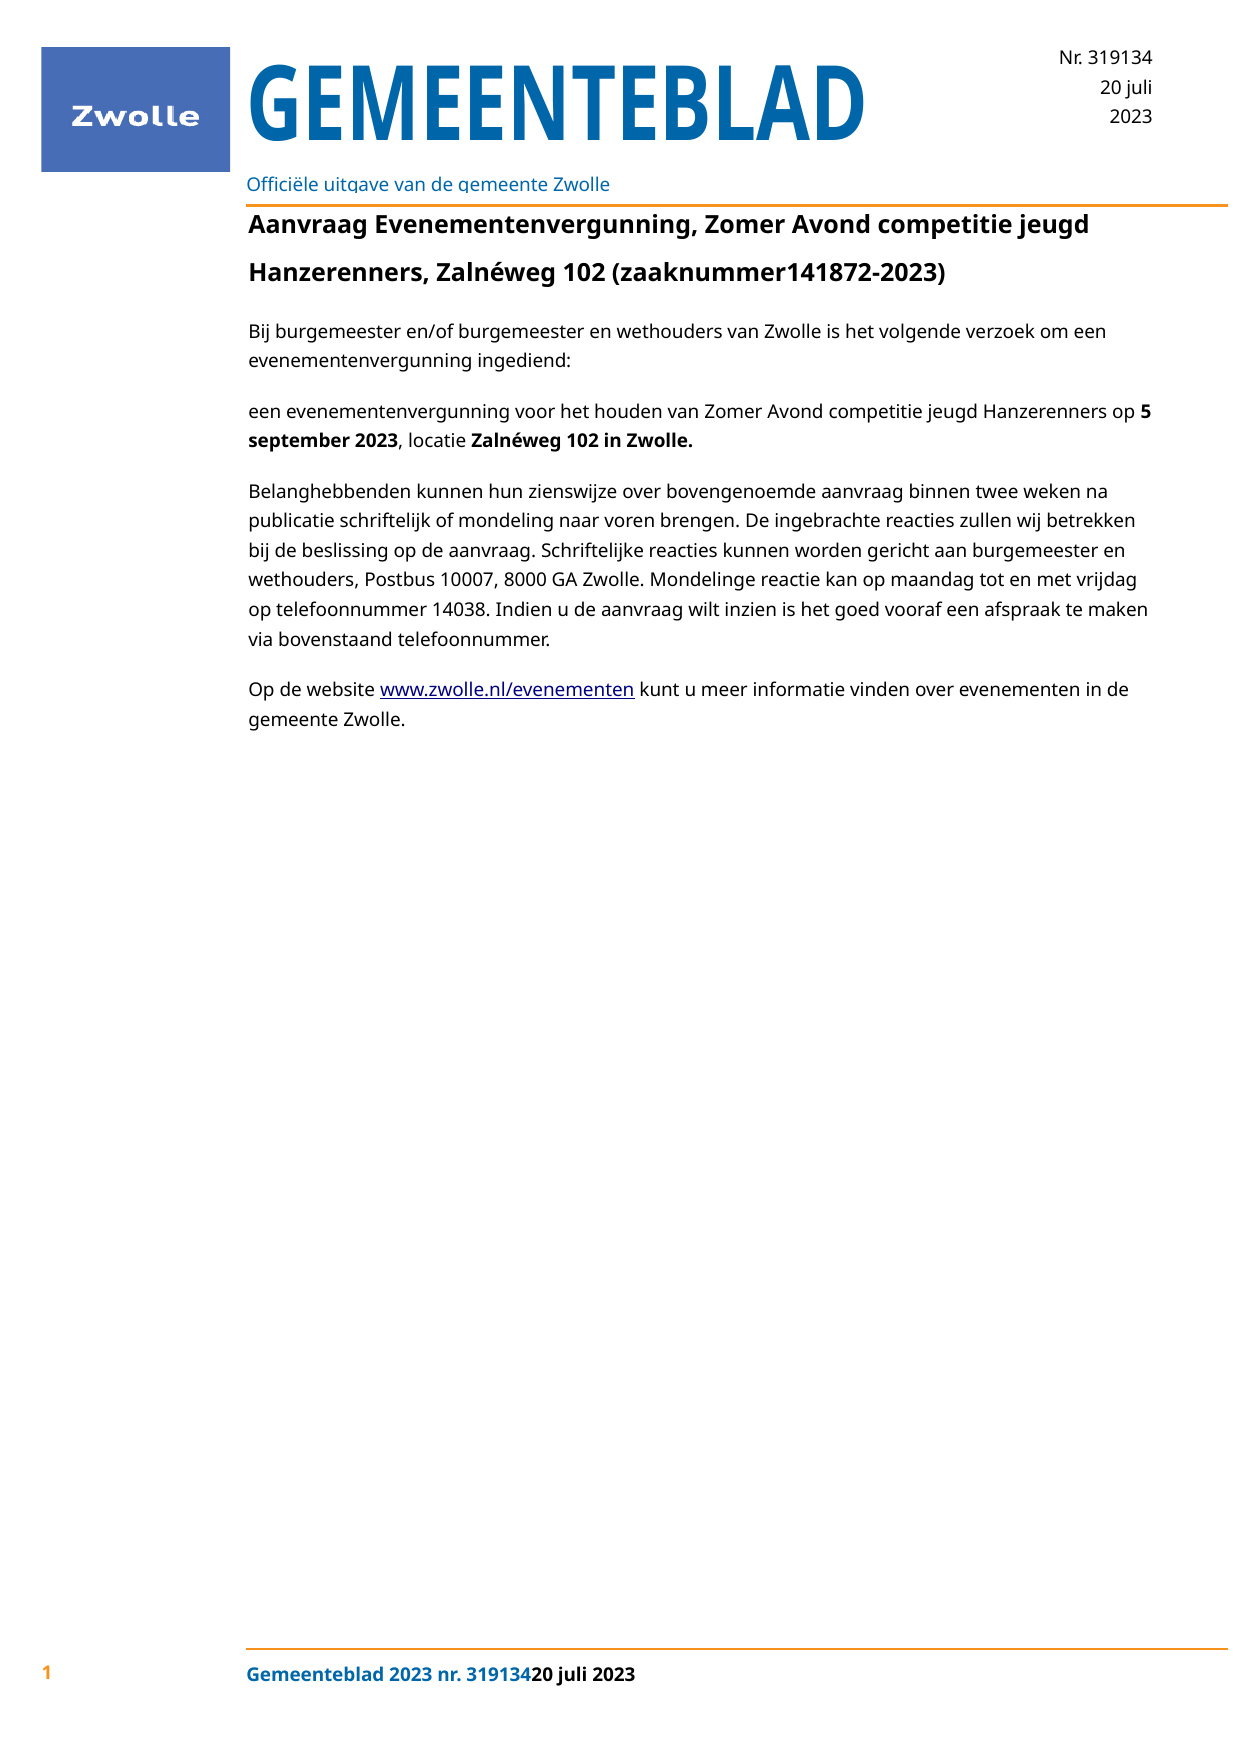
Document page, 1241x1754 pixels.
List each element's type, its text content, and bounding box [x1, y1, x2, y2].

picture [41, 47, 231, 172]
text Bij burgemeester en/of burgemeester en wethouders van Zwolle is het volgende verzoek om een evenementenvergunning ingediend: [248, 318, 1152, 373]
text Belanghebbenden kunnen hun zienswijze over bovengenoemde aanvraag binnen twee weken na publicatie schriftelijk of mondeling naar voren brengen. De ingebrachte reacties zullen wij betrekken bij de beslissing op de aanvraag. Schriftelijke reacties kunnen worden gericht aan burgemeester en wethouders, Postbus 10007, 8000 GA Zwolle. Mondelinge reactie kan op maandag tot en met vrijdag op telefoonnummer 14038. Indien u de aanvraag wilt inzien is het goed vooraf een afspraak te maken via bovenstaand telefoonnummer. [248, 478, 1152, 652]
text een evenementenvergunning voor het houden van Zomer Avond competitie jeugd Hanzerenners op 5 september 2023, locatie Zalnéweg 102 in Zwolle. [248, 398, 1152, 453]
text Aanvraag Evenementenvergunning, Zomer Avond competitie jeugd Hanzerenners, Zalnéweg 102 (zaaknummer141872-2023) [248, 207, 1152, 288]
text Op de website www.zwolle.nl/evenementen kunt u meer informatie vinden over evenementen in de gemeente Zwolle. [248, 676, 1152, 732]
